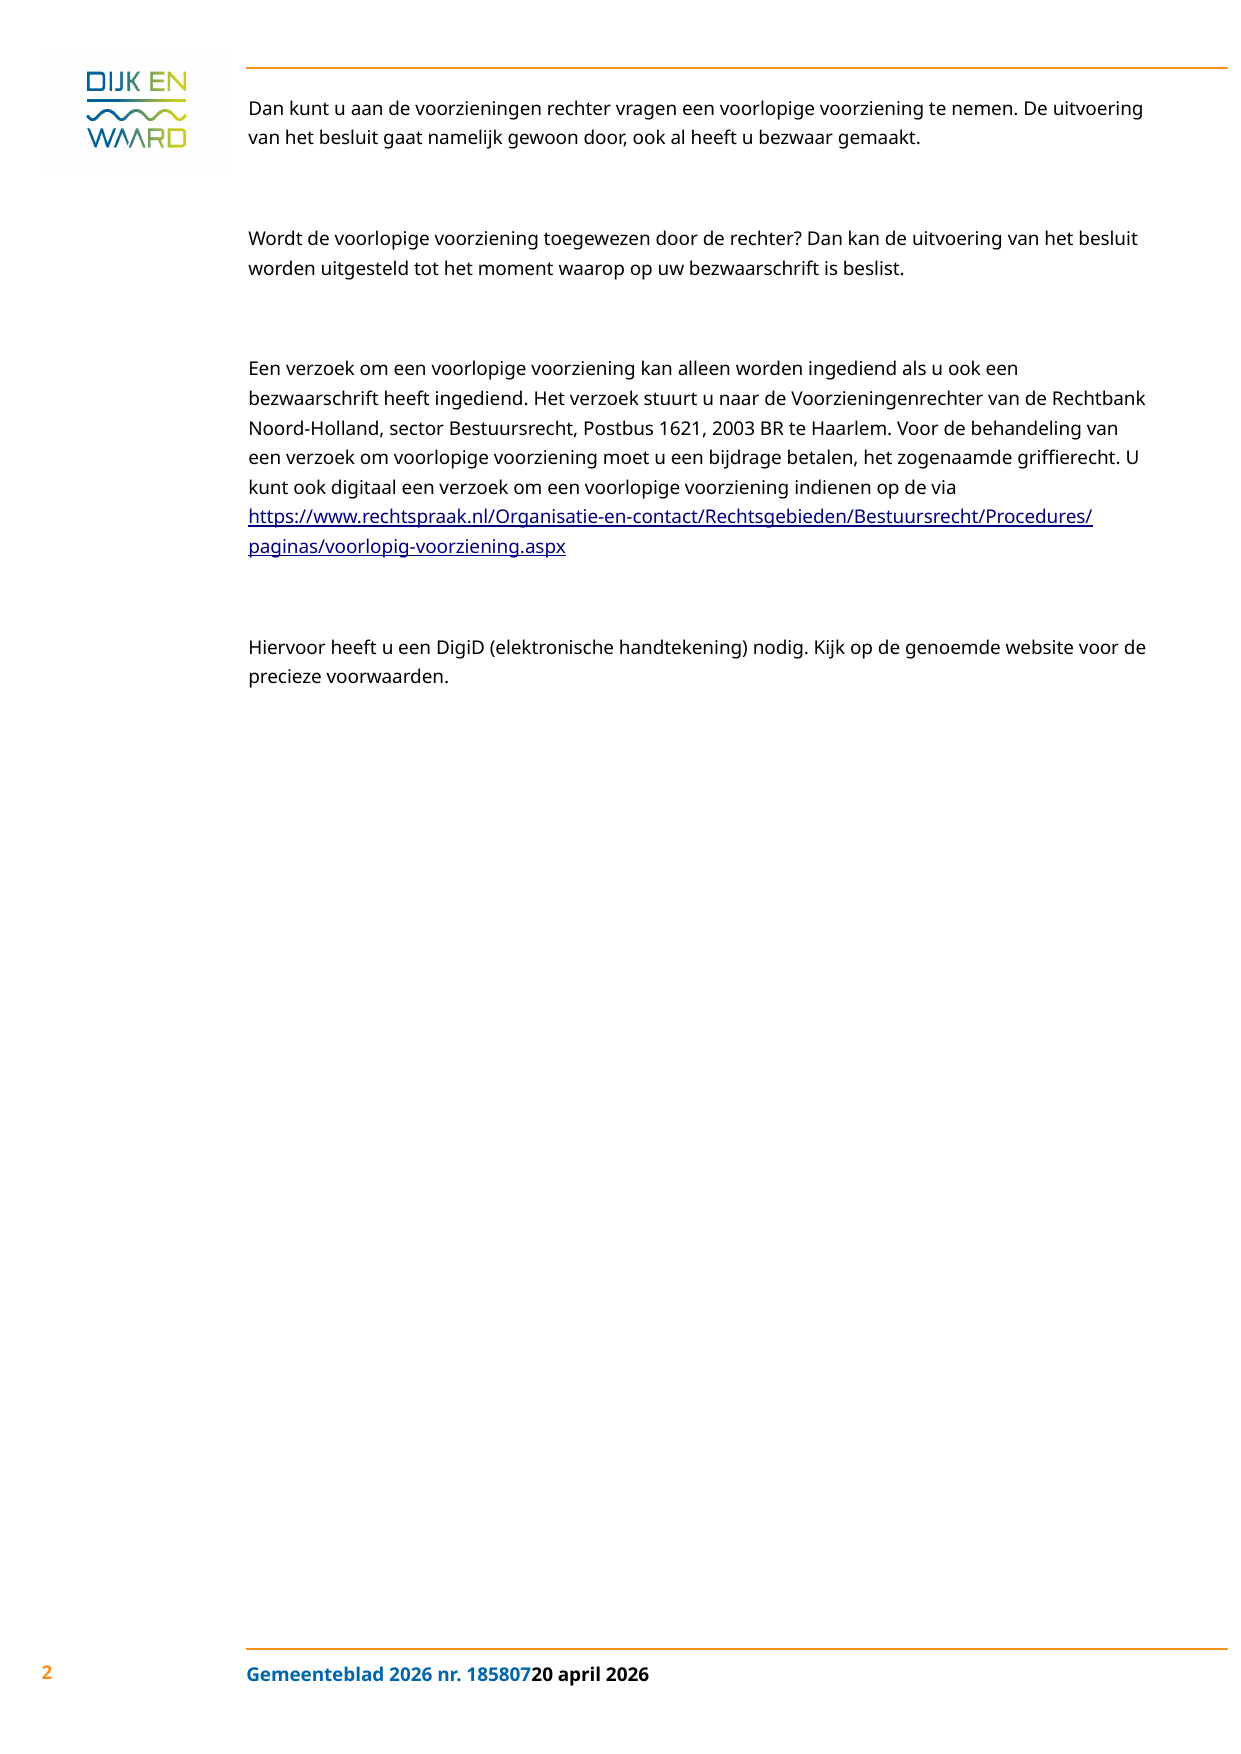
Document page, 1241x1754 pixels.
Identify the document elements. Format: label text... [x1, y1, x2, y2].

text Hiervoor heeft u een DigiD (elektronische handtekening) nodig. Kijk op de genoemde website voor de precieze voorwaarden. [248, 634, 1152, 689]
text Een verzoek om een voorlopige voorziening kan alleen worden ingediend als u ook een bezwaarschrift heeft ingediend. Het verzoek stuurt u naar de Voorzieningenrechter van de Rechtbank Noord-Holland, sector Bestuursrecht, Postbus 1621, 2003 BR te Haarlem. Voor de behandeling van een verzoek om voorlopige voorziening moet u een bijdrage betalen, het zogenaamde griffierecht. U kunt ook digitaal een verzoek om een voorlopige voorziening indienen op de via https://www.rechtspraak.nl/Organisatie-en-contact/Rechtsgebieden/Bestuursrecht/Procedures/paginas/voorlopig-voorziening.aspx [248, 356, 1152, 559]
text Dan kunt u aan de voorzieningen rechter vragen een voorlopige voorziening te nemen. De uitvoering van het besluit gaat namelijk gewoon door, ook al heeft u bezwaar gemaakt. [248, 95, 1152, 150]
picture [41, 47, 231, 172]
text Wordt de voorlopige voorziening toegewezen door de rechter? Dan kan de uitvoering van het besluit worden uitgesteld tot het moment waarop op uw bezwaarschrift is beslist. [248, 225, 1152, 281]
